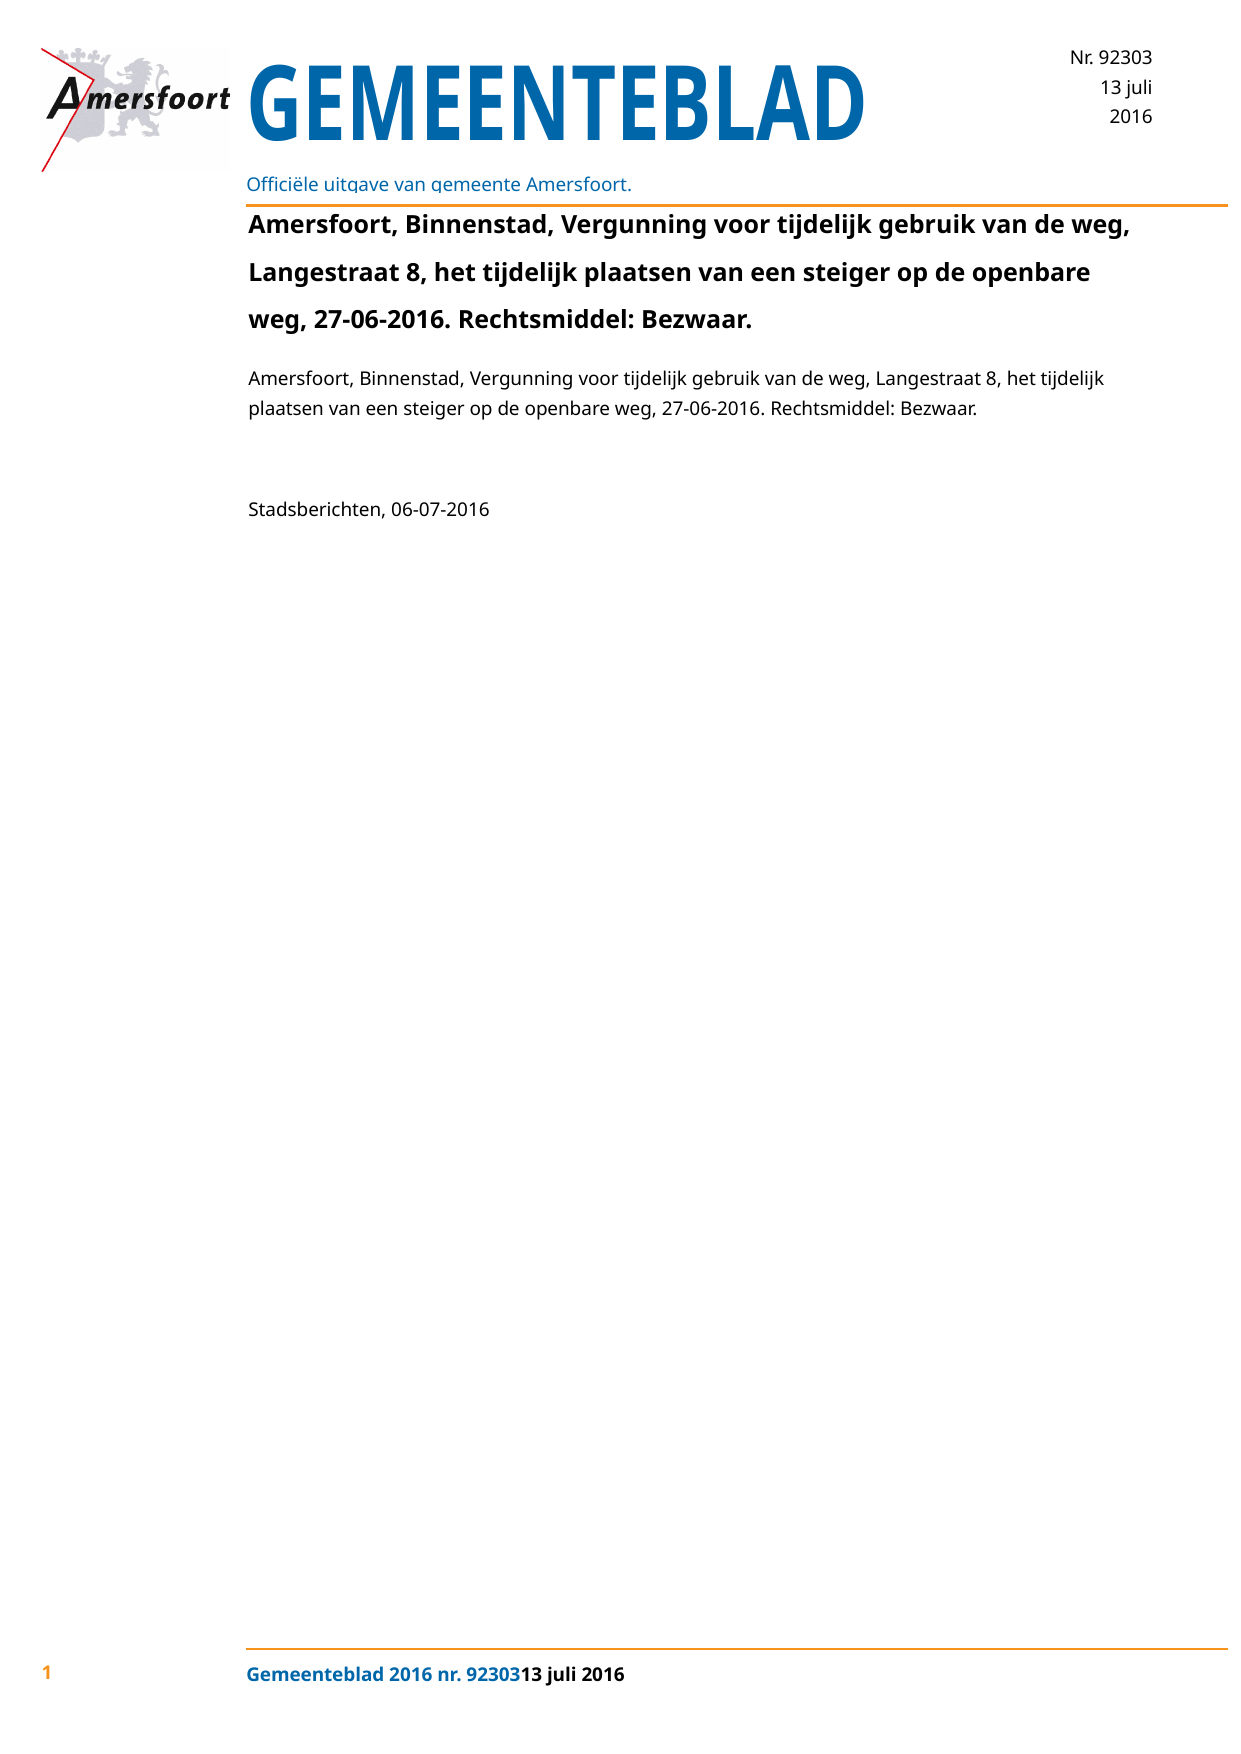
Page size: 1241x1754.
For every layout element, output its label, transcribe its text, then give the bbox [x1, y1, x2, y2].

picture [41, 47, 231, 172]
text Amersfoort, Binnenstad, Vergunning voor tijdelijk gebruik van de weg, Langestraat 8, het tijdelijk plaatsen van een steiger op de openbare weg, 27-06-2016. Rechtsmiddel: Bezwaar. [248, 207, 1152, 336]
text Amersfoort, Binnenstad, Vergunning voor tijdelijk gebruik van de weg, Langestraat 8, het tijdelijk plaatsen van een steiger op de openbare weg, 27-06-2016. Rechtsmiddel: Bezwaar. [248, 366, 1152, 421]
text Stadsberichten, 06-07-2016 [248, 496, 1152, 522]
